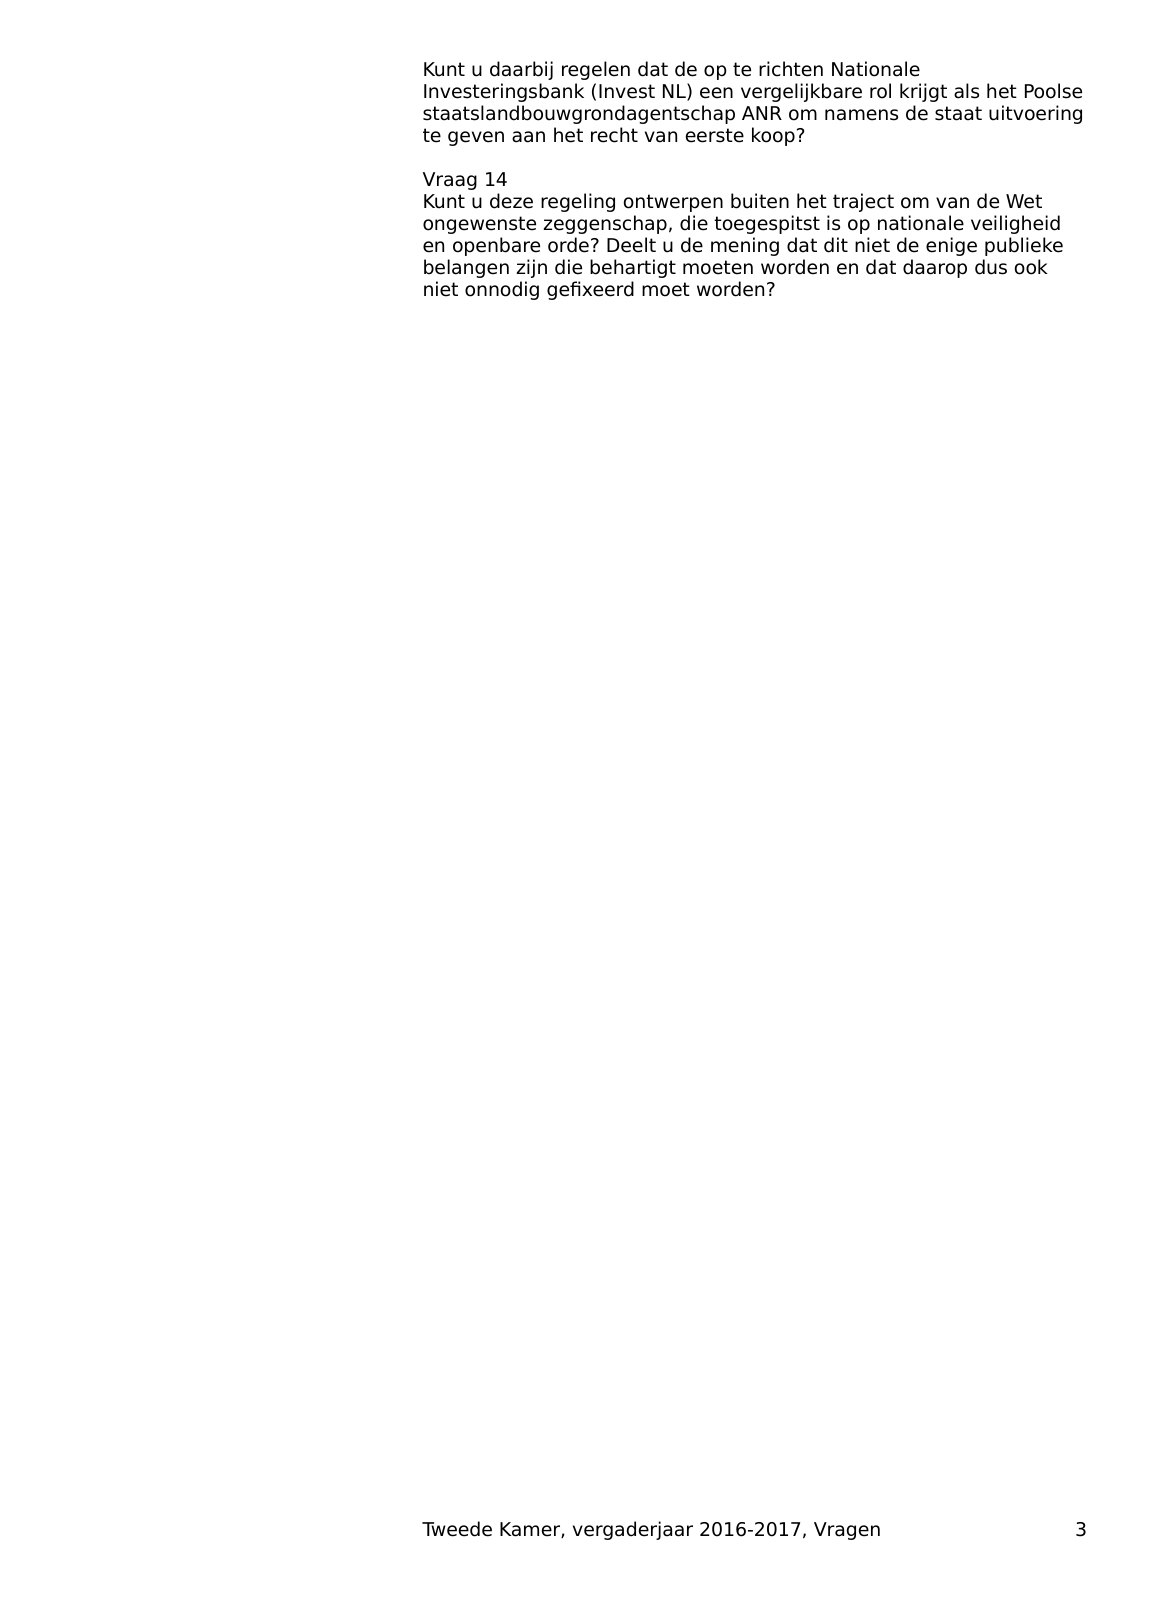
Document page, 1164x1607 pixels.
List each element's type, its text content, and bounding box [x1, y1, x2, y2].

text Kunt u daarbij regelen dat de op te richten Nationale Investeringsbank (Invest NL) een vergelijkbare rol krijgt als het Poolse staatslandbouwgrondagentschap ANR om namens de staat uitvoering te geven aan het recht van eerste koop? [422, 59, 1087, 147]
text Kunt u deze regeling ontwerpen buiten het traject om van de Wet ongewenste zeggenschap, die toegespitst is op nationale veiligheid en openbare orde? Deelt u de mening dat dit niet de enige publieke belangen zijn die behartigt moeten worden en dat daarop dus ook niet onnodig gefixeerd moet worden? [422, 191, 1087, 301]
text Vraag 14 [422, 169, 1087, 191]
